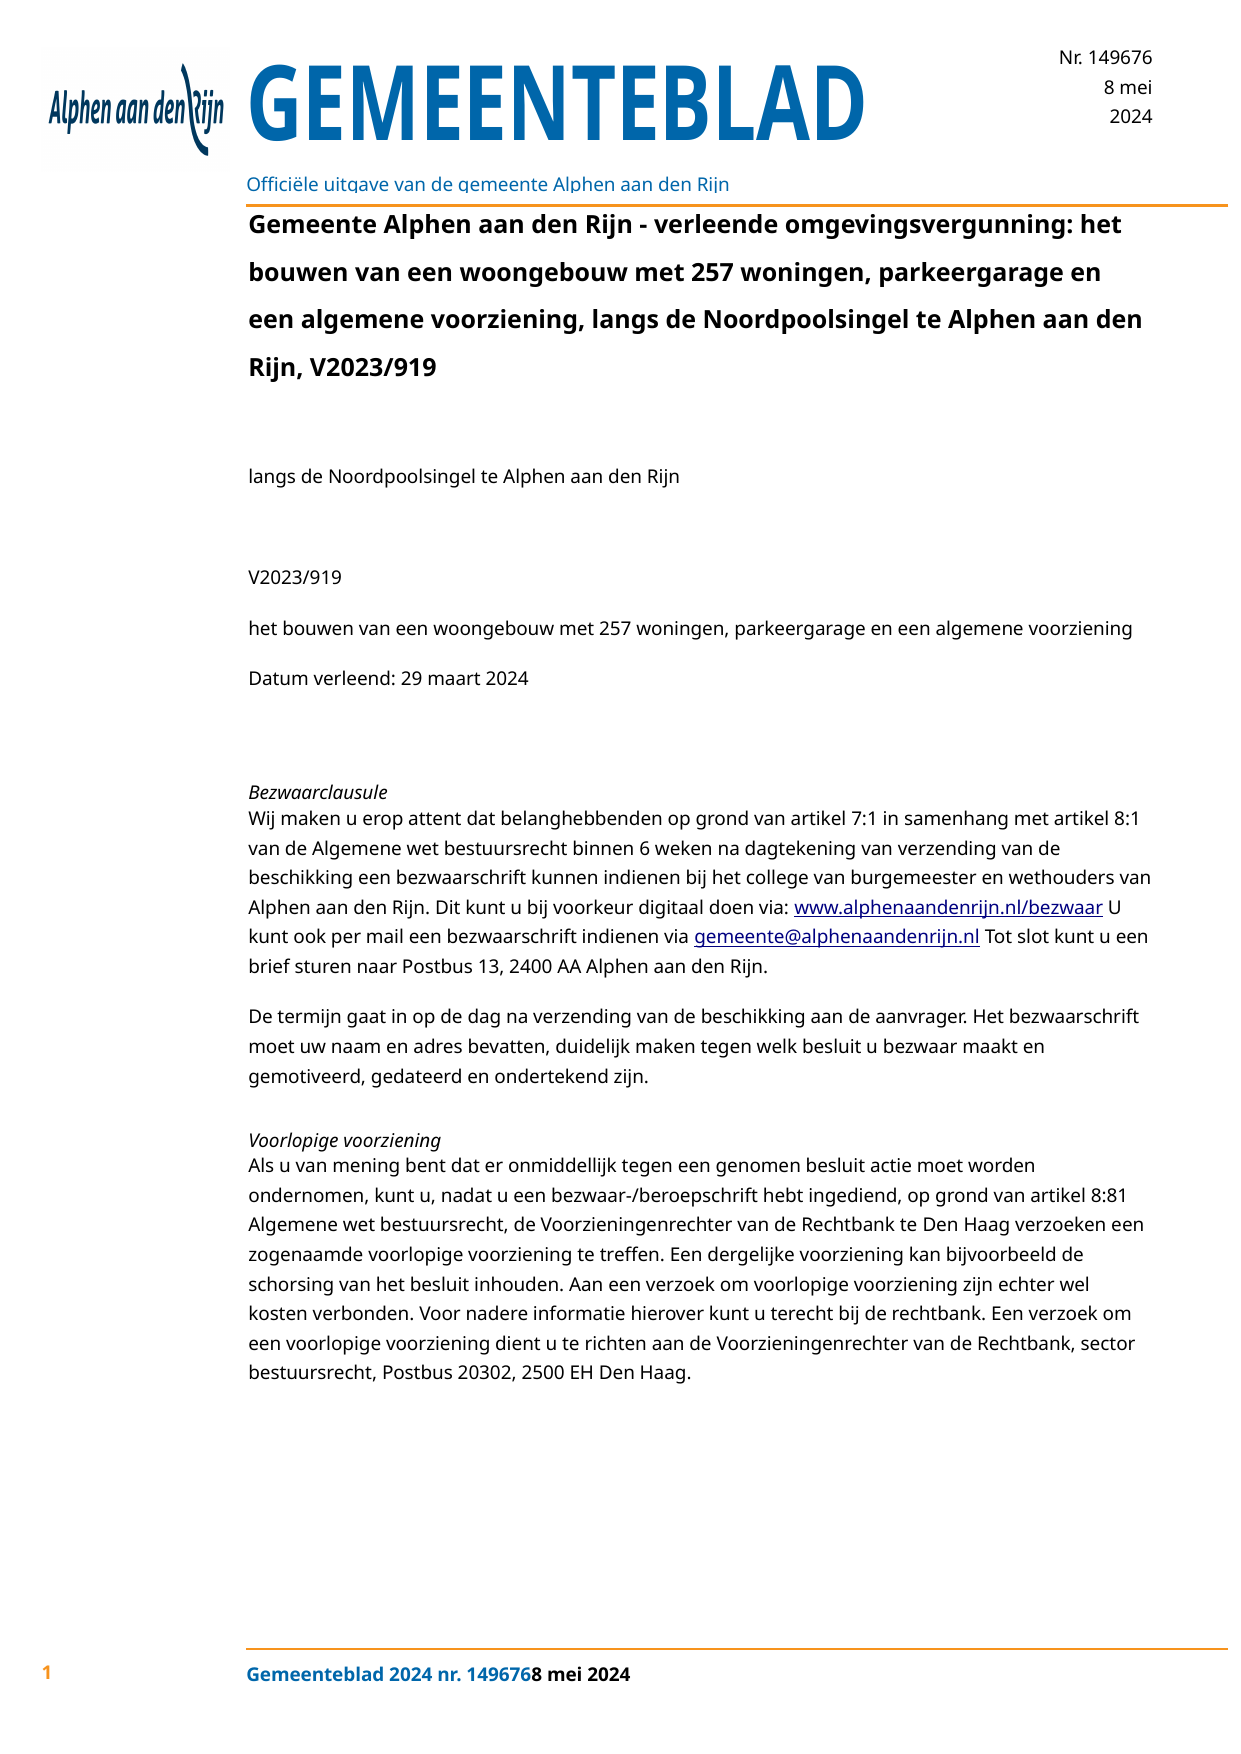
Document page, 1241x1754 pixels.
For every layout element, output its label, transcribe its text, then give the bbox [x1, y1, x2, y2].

text Wij maken u erop attent dat belanghebbenden op grond van artikel 7:1 in samenhang met artikel 8:1 van de Algemene wet bestuursrecht binnen 6 weken na dagtekening van verzending van de beschikking een bezwaarschrift kunnen indienen bij het college van burgemeester en wethouders van Alphen aan den Rijn. Dit kunt u bij voorkeur digitaal doen via: www.alphenaandenrijn.nl/bezwaar U kunt ook per mail een bezwaarschrift indienen via gemeente@alphenaandenrijn.nl Tot slot kunt u een brief sturen naar Postbus 13, 2400 AA Alphen aan den Rijn. [248, 805, 1152, 979]
text Datum verleend: 29 maart 2024 [248, 665, 1152, 691]
text langs de Noordpoolsingel te Alphen aan den Rijn [248, 463, 1152, 489]
text Als u van mening bent dat er onmiddellijk tegen een genomen besluit actie moet worden ondernomen, kunt u, nadat u een bezwaar-/beroepschrift hebt ingediend, op grond van artikel 8:81 Algemene wet bestuursrecht, de Voorzieningenrechter van de Rechtbank te Den Haag verzoeken een zogenaamde voorlopige voorziening te treffen. Een dergelijke voorziening kan bijvoorbeeld de schorsing van het besluit inhouden. Aan een verzoek om voorlopige voorziening zijn echter wel kosten verbonden. Voor nadere informatie hierover kunt u terecht bij de rechtbank. Een verzoek om een voorlopige voorziening dient u te richten aan de Voorzieningenrechter van de Rechtbank, sector bestuursrecht, Postbus 20302, 2500 EH Den Haag. [248, 1152, 1152, 1385]
text het bouwen van een woongebouw met 257 woningen, parkeergarage en een algemene voorziening [248, 615, 1152, 641]
picture [41, 47, 231, 172]
text Gemeente Alphen aan den Rijn - verleende omgevingsvergunning: het bouwen van een woongebouw met 257 woningen, parkeergarage en een algemene voorziening, langs de Noordpoolsingel te Alphen aan den Rijn, V2023/919 [248, 207, 1152, 384]
text Bezwaarclausule [248, 779, 1152, 805]
text V2023/919 [248, 564, 1152, 590]
text De termijn gaat in op de dag na verzending van de beschikking aan de aanvrager. Het bezwaarschrift moet uw naam en adres bevatten, duidelijk maken tegen welk besluit u bezwaar maakt en gemotiveerd, gedateerd en ondertekend zijn. [248, 1004, 1152, 1088]
text Voorlopige voorziening [248, 1127, 1152, 1152]
